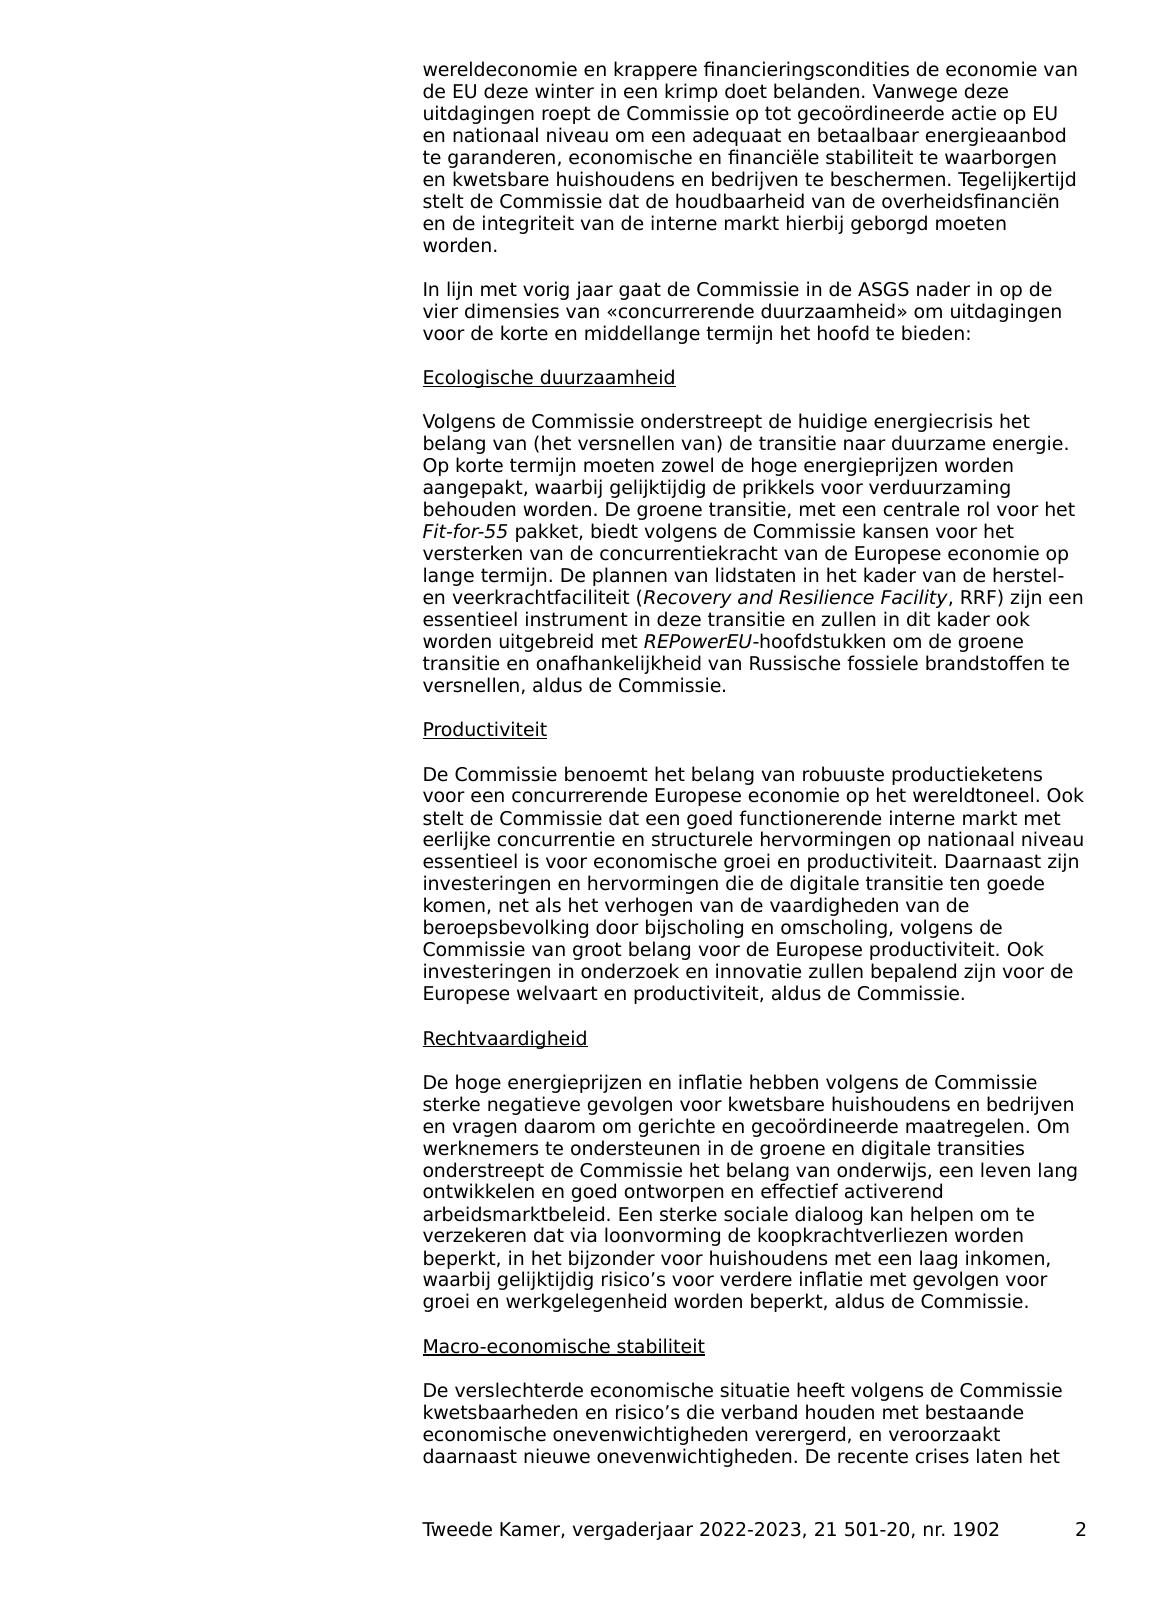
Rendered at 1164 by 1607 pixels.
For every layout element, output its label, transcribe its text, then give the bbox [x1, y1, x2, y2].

text De verslechterde economische situatie heeft volgens de Commissie kwetsbaarheden en risico’s die verband houden met bestaande economische onevenwichtigheden verergerd, en veroorzaakt daarnaast nieuwe onevenwichtigheden. De recente crises laten het [422, 1380, 1087, 1468]
text De Commissie benoemt het belang van robuuste productieketens voor een concurrerende Europese economie op het wereldtoneel. Ook stelt de Commissie dat een goed functionerende interne markt met eerlijke concurrentie en structurele hervormingen op nationaal niveau essentieel is voor economische groei en productiviteit. Daarnaast zijn investeringen en hervormingen die de digitale transitie ten goede komen, net als het verhogen van de vaardigheden van de beroepsbevolking door bijscholing en omscholing, volgens de Commissie van groot belang voor de Europese productiviteit. Ook investeringen in onderzoek en innovatie zullen bepalend zijn voor de Europese welvaart en productiviteit, aldus de Commissie. [422, 763, 1087, 1005]
subtitle Macro-economische stabiliteit [422, 1336, 1087, 1357]
text wereldeconomie en krappere financieringscondities de economie van de EU deze winter in een krimp doet belanden. Vanwege deze uitdagingen roept de Commissie op tot gecoördineerde actie op EU en nationaal niveau om een adequaat en betaalbaar energieaanbod te garanderen, economische en financiële stabiliteit te waarborgen en kwetsbare huishoudens en bedrijven te beschermen. Tegelijkertijd stelt de Commissie dat de houdbaarheid van de overheidsfinanciën en de integriteit van de interne markt hierbij geborgd moeten worden. [422, 59, 1087, 257]
subtitle Ecologische duurzaamheid [422, 367, 1087, 389]
text In lijn met vorig jaar gaat de Commissie in de ASGS nader in op de vier dimensies van «concurrerende duurzaamheid» om uitdagingen voor de korte en middellange termijn het hoofd te bieden: [422, 279, 1087, 345]
text De hoge energieprijzen en inflatie hebben volgens de Commissie sterke negatieve gevolgen voor kwetsbare huishoudens en bedrijven en vragen daarom om gerichte en gecoördineerde maatregelen. Om werknemers te ondersteunen in de groene en digitale transities onderstreept de Commissie het belang van onderwijs, een leven lang ontwikkelen en goed ontworpen en effectief activerend arbeidsmarktbeleid. Een sterke sociale dialoog kan helpen om te verzekeren dat via loonvorming de koopkrachtverliezen worden beperkt, in het bijzonder voor huishoudens met een laag inkomen, waarbij gelijktijdig risico’s voor verdere inflatie met gevolgen voor groei en werkgelegenheid worden beperkt, aldus de Commissie. [422, 1072, 1087, 1313]
subtitle Productiviteit [422, 719, 1087, 741]
text Volgens de Commissie onderstreept de huidige energiecrisis het belang van (het versnellen van) de transitie naar duurzame energie. Op korte termijn moeten zowel de hoge energieprijzen worden aangepakt, waarbij gelijktijdig de prikkels voor verduurzaming behouden worden. De groene transitie, met een centrale rol voor het Fit-for-55 pakket, biedt volgens de Commissie kansen voor het versterken van de concurrentiekracht van de Europese economie op lange termijn. De plannen van lidstaten in het kader van de herstel- en veerkrachtfaciliteit (Recovery and Resilience Facility, RRF) zijn een essentieel instrument in deze transitie en zullen in dit kader ook worden uitgebreid met REPowerEU-hoofdstukken om de groene transitie en onafhankelijkheid van Russische fossiele brandstoffen te versnellen, aldus de Commissie. [422, 411, 1087, 697]
subtitle Rechtvaardigheid [422, 1027, 1087, 1049]
